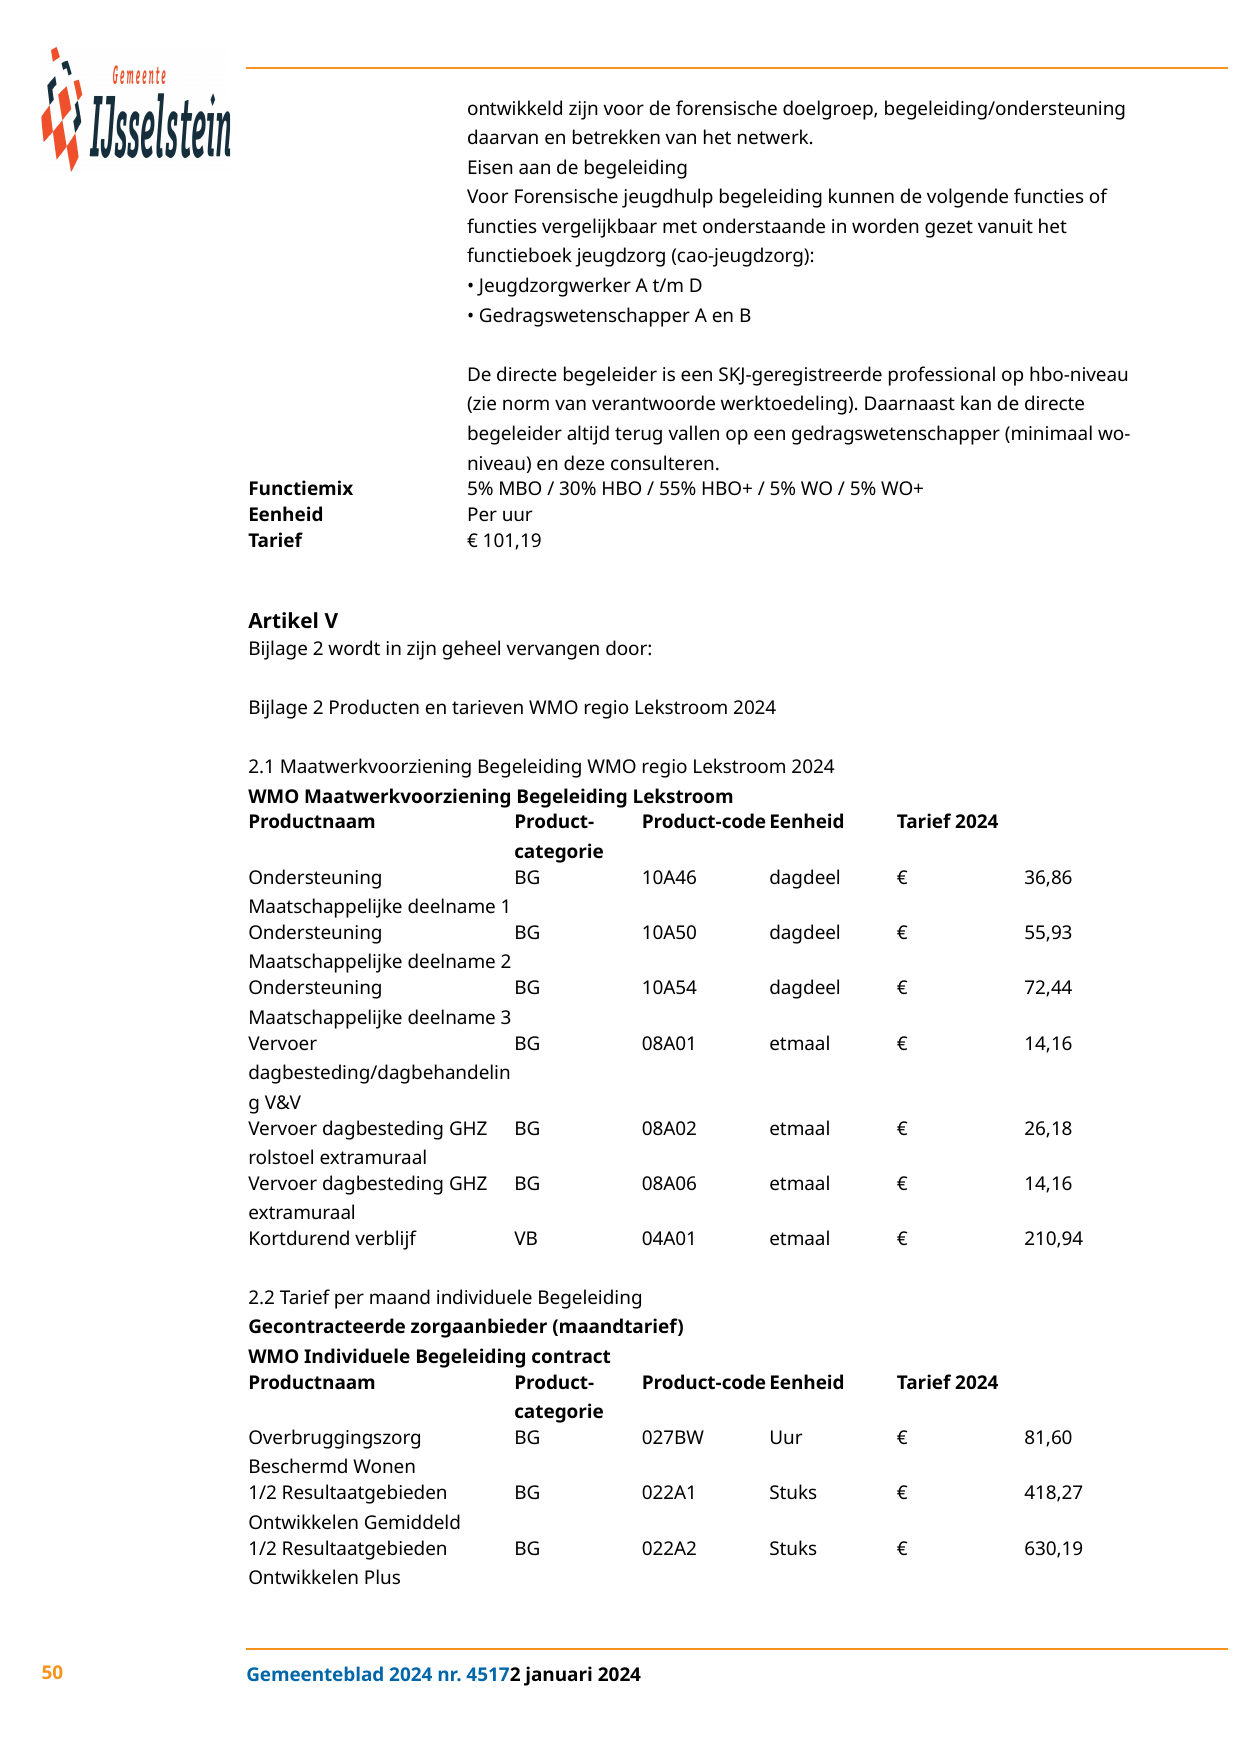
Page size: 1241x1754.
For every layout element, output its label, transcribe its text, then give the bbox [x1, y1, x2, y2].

table_cell Per uur [467, 501, 1152, 527]
table_cell 10A50 [642, 919, 769, 974]
picture [41, 47, 231, 172]
table_cell Uur [769, 1424, 897, 1479]
table_cell BG [514, 1535, 642, 1590]
table_cell Overbruggingszorg Beschermd Wonen [248, 1424, 514, 1479]
table_cell 1/2 Resultaatgebieden Ontwikkelen Plus [248, 1535, 514, 1590]
table_cell Productnaam [248, 1369, 514, 1424]
table_cell 10A46 [642, 864, 769, 919]
table_cell 10A54 [642, 975, 769, 1030]
table_cell VB [514, 1225, 642, 1251]
table_cell € [897, 1030, 1024, 1115]
table_header WMO Individuele Begeleiding contract [248, 1343, 1152, 1369]
table_cell Eenheid [769, 809, 897, 864]
table_cell Tarief [248, 527, 467, 553]
table_cell Tarief 2024 [897, 1369, 1152, 1424]
table_cell Ondersteuning Maatschappelijke deelname 2 [248, 919, 514, 974]
table_cell dagdeel [769, 975, 897, 1030]
table_cell € [897, 1170, 1024, 1225]
table_cell 027BW [642, 1424, 769, 1479]
table_cell Eenheid [769, 1369, 897, 1424]
table_cell 04A01 [642, 1225, 769, 1251]
table_cell 72,44 [1024, 975, 1152, 1030]
table_cell 022A2 [642, 1535, 769, 1590]
text Bijlage 2 Producten en tarieven WMO regio Lekstroom 2024 [248, 694, 1152, 720]
table_cell BG [514, 1115, 642, 1170]
table_cell € [897, 1424, 1024, 1479]
table_cell 26,18 [1024, 1115, 1152, 1170]
table_cell Vervoer dagbesteding GHZ rolstoel extramuraal [248, 1115, 514, 1170]
table_cell BG [514, 919, 642, 974]
table_cell BG [514, 975, 642, 1030]
table_cell etmaal [769, 1115, 897, 1170]
table_cell € [897, 1225, 1024, 1251]
table_cell 1/2 Resultaatgebieden Ontwikkelen Gemiddeld [248, 1480, 514, 1535]
text Gecontracteerde zorgaanbieder (maandtarief) [248, 1313, 1152, 1339]
table_cell dagdeel [769, 919, 897, 974]
table_header WMO Maatwerkvoorziening Begeleiding Lekstroom [248, 783, 1152, 808]
table_cell Kortdurend verblijf [248, 1225, 514, 1251]
text 2.1 Maatwerkvoorziening Begeleiding WMO regio Lekstroom 2024 [248, 753, 1152, 779]
table_cell 022A1 [642, 1480, 769, 1535]
table_cell 5% MBO / 30% HBO / 55% HBO+ / 5% WO / 5% WO+ [467, 476, 1152, 501]
table_cell € [897, 919, 1024, 974]
table_cell € [897, 1535, 1024, 1590]
table_cell Productnaam [248, 809, 514, 864]
table_cell Functiemix [248, 476, 467, 501]
table_cell Ondersteuning Maatschappelijke deelname 3 [248, 975, 514, 1030]
table_cell etmaal [769, 1170, 897, 1225]
text Bijlage 2 wordt in zijn geheel vervangen door: [248, 635, 1152, 661]
table_cell Product-code [642, 1369, 769, 1424]
table_cell Tarief 2024 [897, 809, 1152, 864]
table_cell 36,86 [1024, 864, 1152, 919]
table_cell 418,27 [1024, 1480, 1152, 1535]
table_cell BG [514, 864, 642, 919]
table_cell 08A02 [642, 1115, 769, 1170]
table_cell Product-code [642, 809, 769, 864]
table_cell € [897, 975, 1024, 1030]
table_cell 14,16 [1024, 1030, 1152, 1115]
table_cell Ondersteuning Maatschappelijke deelname 1 [248, 864, 514, 919]
text 2.2 Tarief per maand individuele Begeleiding [248, 1284, 1152, 1309]
table_cell Vervoer dagbesteding GHZ extramuraal [248, 1170, 514, 1225]
table_cell BG [514, 1170, 642, 1225]
table_cell 08A01 [642, 1030, 769, 1115]
table_cell etmaal [769, 1030, 897, 1115]
table_cell Stuks [769, 1480, 897, 1535]
table_cell 81,60 [1024, 1424, 1152, 1479]
table_cell BG [514, 1424, 642, 1479]
table_cell 08A06 [642, 1170, 769, 1225]
table_cell 630,19 [1024, 1535, 1152, 1590]
table_cell ontwikkeld zijn voor de forensische doelgroep, begeleiding/ondersteuning daarvan en betrekken van het netwerk. Eisen aan de begeleiding Voor Forensische jeugdhulp begeleiding kunnen de volgende functies of functies vergelijkbaar met onderstaande in worden gezet vanuit het functieboek jeugdzorg (cao-jeugdzorg): • Jeugdzorgwerker A t/m D • Gedragswetenschapper A en B De directe begeleider is een SKJ-geregistreerde professional op hbo-niveau (zie norm van verantwoorde werktoedeling). Daarnaast kan de directe begeleider altijd terug vallen op een gedragswetenschapper (minimaal wo-niveau) en deze consulteren. [467, 95, 1152, 476]
table_cell 210,94 [1024, 1225, 1152, 1251]
table_cell Product-categorie [514, 1369, 642, 1424]
table_cell etmaal [769, 1225, 897, 1251]
text Artikel V [248, 606, 1152, 635]
table_cell BG [514, 1480, 642, 1535]
table_cell € [897, 1115, 1024, 1170]
table_cell Vervoer dagbesteding/dagbehandeling V&V [248, 1030, 514, 1115]
table_cell Eenheid [248, 501, 467, 527]
table_cell € 101,19 [467, 527, 1152, 553]
table_cell BG [514, 1030, 642, 1115]
table_cell 14,16 [1024, 1170, 1152, 1225]
table_cell 55,93 [1024, 919, 1152, 974]
table_cell € [897, 864, 1024, 919]
table_cell Product-categorie [514, 809, 642, 864]
table_cell Stuks [769, 1535, 897, 1590]
table_cell dagdeel [769, 864, 897, 919]
table_cell € [897, 1480, 1024, 1535]
table_cell [248, 95, 467, 476]
